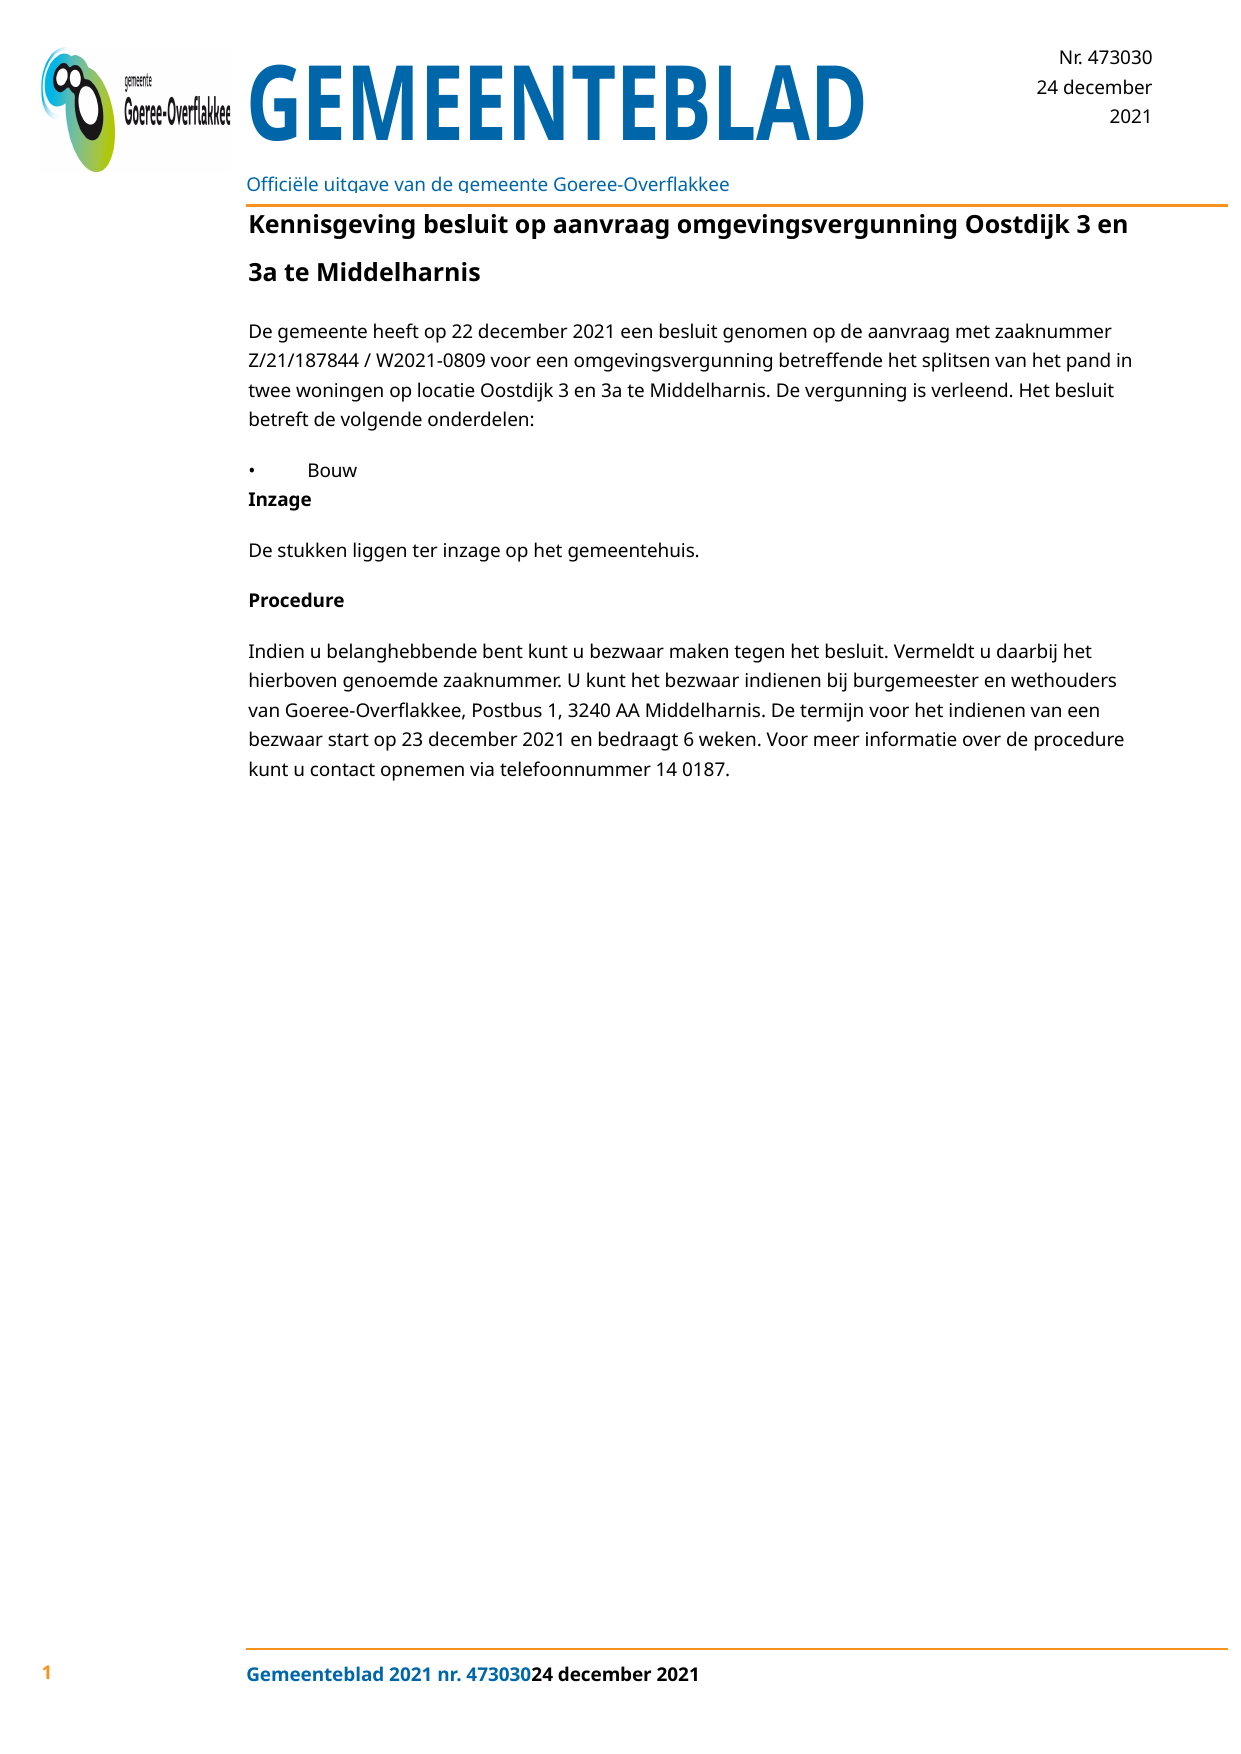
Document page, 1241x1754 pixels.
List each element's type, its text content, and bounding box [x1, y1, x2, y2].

text Kennisgeving besluit op aanvraag omgevingsvergunning Oostdijk 3 en 3a te Middelharnis [248, 207, 1152, 288]
text De stukken liggen ter inzage op het gemeentehuis. [248, 537, 1152, 563]
text Indien u belanghebbende bent kunt u bezwaar maken tegen het besluit. Vermeldt u daarbij het hierboven genoemde zaaknummer. U kunt het bezwaar indienen bij burgemeester en wethouders van Goeree-Overflakkee, Postbus 1, 3240 AA Middelharnis. De termijn voor het indienen van een bezwaar start op 23 december 2021 en bedraagt 6 weken. Voor meer informatie over de procedure kunt u contact opnemen via telefoonnummer 14 0187. [248, 638, 1152, 782]
list Bouw [248, 457, 1152, 483]
text De gemeente heeft op 22 december 2021 een besluit genomen op de aanvraag met zaaknummer Z/21/187844 / W2021-0809 voor een omgevingsvergunning betreffende het splitsen van het pand in twee woningen op locatie Oostdijk 3 en 3a te Middelharnis. De vergunning is verleend. Het besluit betreft de volgende onderdelen: [248, 318, 1152, 432]
text Procedure [248, 587, 1152, 613]
text Inzage [248, 487, 1152, 512]
picture [41, 47, 231, 172]
